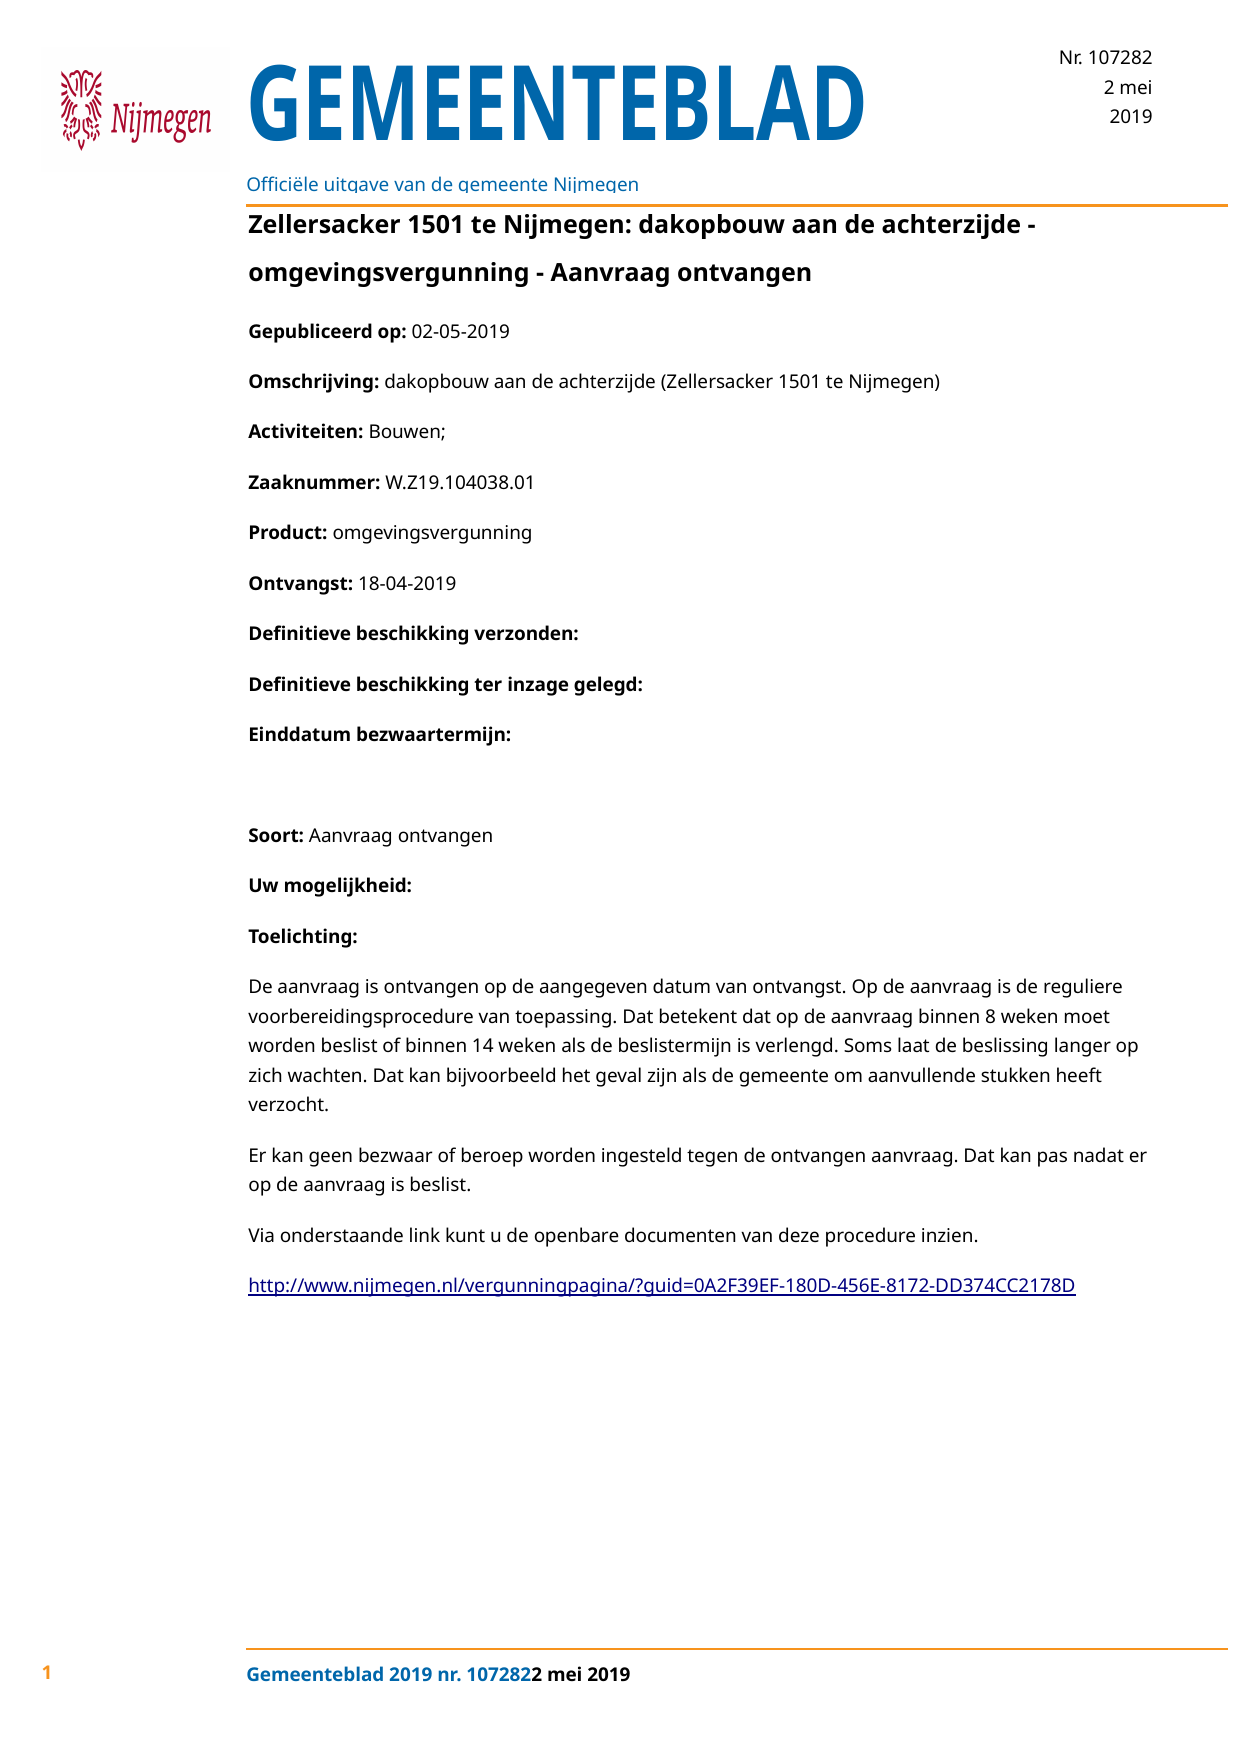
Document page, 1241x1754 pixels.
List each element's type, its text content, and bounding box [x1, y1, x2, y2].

text Product: omgevingsvergunning [248, 519, 1152, 545]
text Er kan geen bezwaar of beroep worden ingesteld tegen de ontvangen aanvraag. Dat kan pas nadat er op de aanvraag is beslist. [248, 1142, 1152, 1197]
text Ontvangst: 18-04-2019 [248, 570, 1152, 596]
text Toelichting: [248, 923, 1152, 949]
text Einddatum bezwaartermijn: [248, 721, 1152, 747]
text Gepubliceerd op: 02-05-2019 [248, 318, 1152, 344]
text Omschrijving: dakopbouw aan de achterzijde (Zellersacker 1501 te Nijmegen) [248, 368, 1152, 394]
text Uw mogelijkheid: [248, 872, 1152, 898]
text Soort: Aanvraag ontvangen [248, 822, 1152, 848]
text Via onderstaande link kunt u de openbare documenten van deze procedure inzien. [248, 1222, 1152, 1248]
text Zellersacker 1501 te Nijmegen: dakopbouw aan de achterzijde - omgevingsvergunning - Aanvraag ontvangen [248, 207, 1152, 288]
text De aanvraag is ontvangen op de aangegeven datum van ontvangst. Op de aanvraag is de reguliere voorbereidingsprocedure van toepassing. Dat betekent dat op de aanvraag binnen 8 weken moet worden beslist of binnen 14 weken als de beslistermijn is verlengd. Soms laat de beslissing langer op zich wachten. Dat kan bijvoorbeeld het geval zijn als de gemeente om aanvullende stukken heeft verzocht. [248, 973, 1152, 1117]
text Activiteiten: Bouwen; [248, 419, 1152, 444]
picture [41, 47, 231, 172]
text Definitieve beschikking verzonden: [248, 620, 1152, 646]
text Definitieve beschikking ter inzage gelegd: [248, 671, 1152, 697]
text Zaaknummer: W.Z19.104038.01 [248, 469, 1152, 495]
text http://www.nijmegen.nl/vergunningpagina/?guid=0A2F39EF-180D-456E-8172-DD374CC2178D [248, 1272, 1152, 1298]
